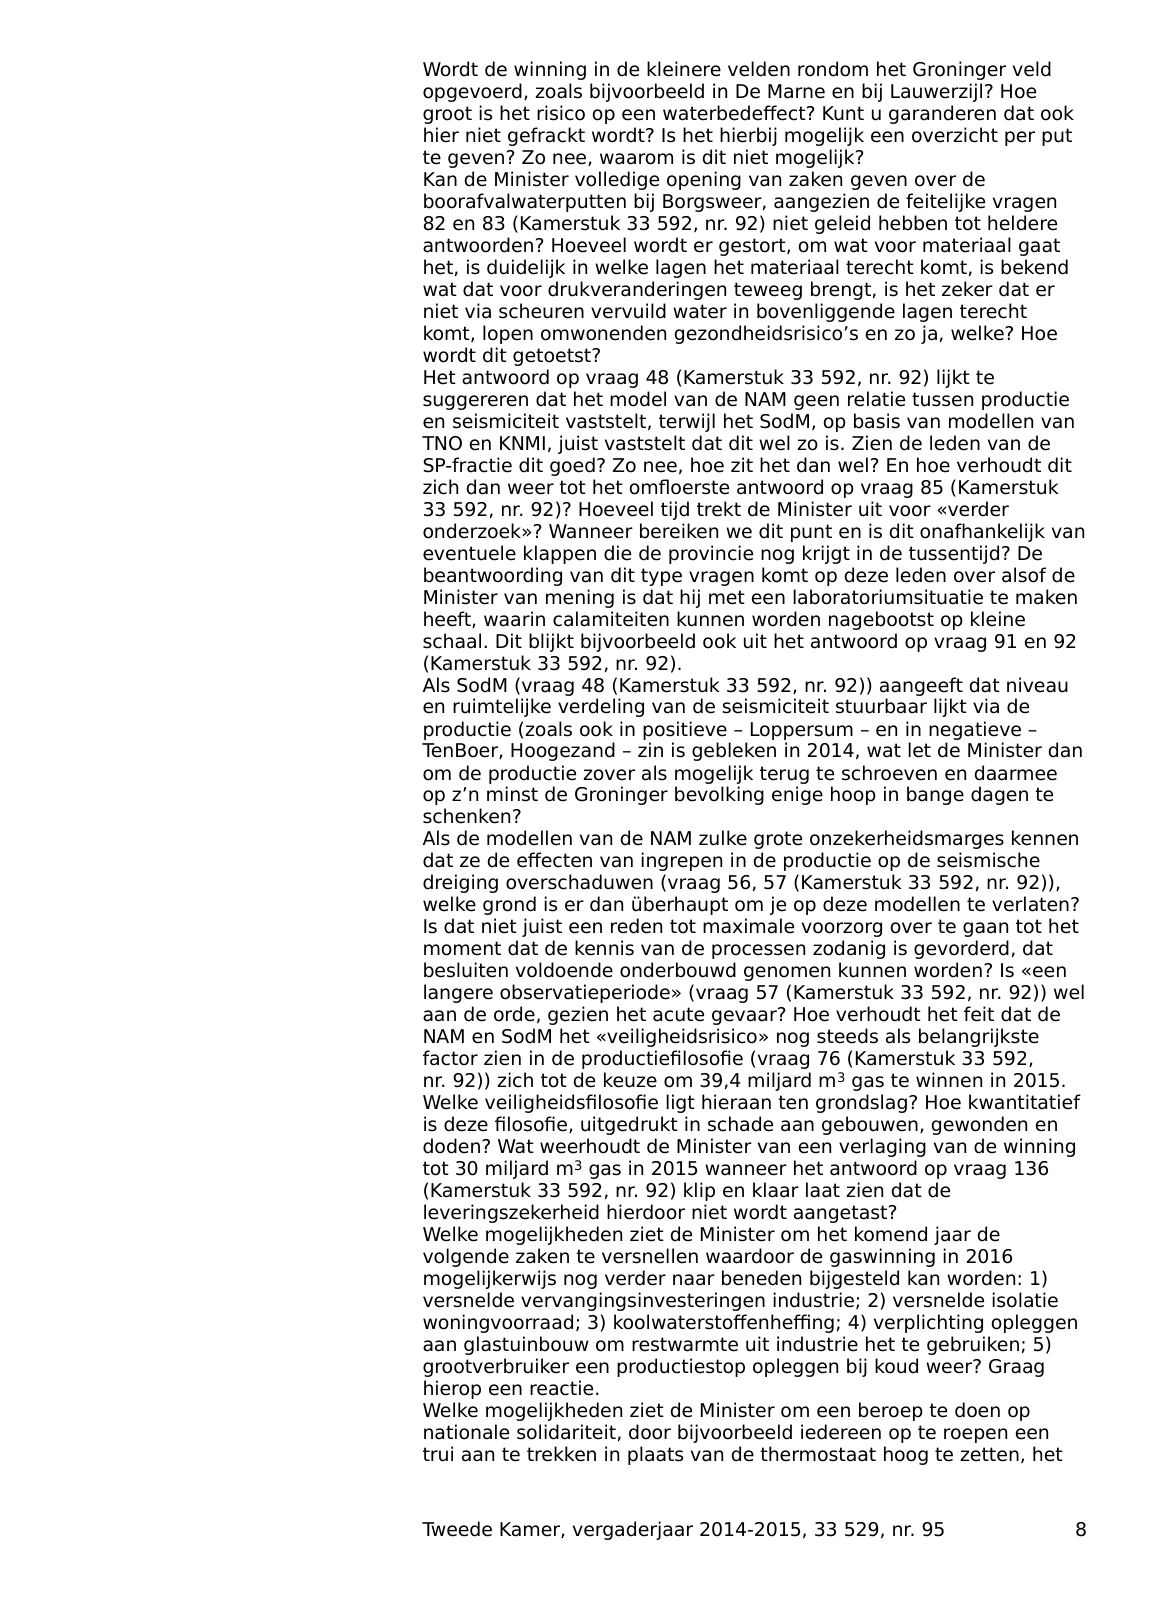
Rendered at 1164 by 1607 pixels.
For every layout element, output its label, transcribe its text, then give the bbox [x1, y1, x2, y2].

text Als SodM (vraag 48 (Kamerstuk 33 592, nr. 92)) aangeeft dat niveau en ruimtelijke verdeling van de seismiciteit stuurbaar lijkt via de productie (zoals ook in positieve – Loppersum – en in negatieve – TenBoer, Hoogezand – zin is gebleken in 2014, wat let de Minister dan om de productie zover als mogelijk terug te schroeven en daarmee op z’n minst de Groninger bevolking enige hoop in bange dagen te schenken? [422, 674, 1087, 828]
text Als de modellen van de NAM zulke grote onzekerheidsmarges kennen dat ze de effecten van ingrepen in de productie op de seismische dreiging overschaduwen (vraag 56, 57 (Kamerstuk 33 592, nr. 92)), welke grond is er dan überhaupt om je op deze modellen te verlaten? Is dat niet juist een reden tot maximale voorzorg over te gaan tot het moment dat de kennis van de processen zodanig is gevorderd, dat besluiten voldoende onderbouwd genomen kunnen worden? Is «een langere observatieperiode» (vraag 57 (Kamerstuk 33 592, nr. 92)) wel aan de orde, gezien het acute gevaar? Hoe verhoudt het feit dat de NAM en SodM het «veiligheidsrisico» nog steeds als belangrijkste factor zien in de productiefilosofie (vraag 76 (Kamerstuk 33 592, nr. 92)) zich tot de keuze om 39,4 miljard m3 gas te winnen in 2015. Welke veiligheidsfilosofie ligt hieraan ten grondslag? Hoe kwantitatief is deze filosofie, uitgedrukt in schade aan gebouwen, gewonden en doden? Wat weerhoudt de Minister van een verlaging van de winning tot 30 miljard m3 gas in 2015 wanneer het antwoord op vraag 136 (Kamerstuk 33 592, nr. 92) klip en klaar laat zien dat de leveringszekerheid hierdoor niet wordt aangetast? [422, 828, 1087, 1224]
text Welke mogelijkheden ziet de Minister om het komend jaar de volgende zaken te versnellen waardoor de gaswinning in 2016 mogelijkerwijs nog verder naar beneden bijgesteld kan worden: 1) versnelde vervangingsinvesteringen industrie; 2) versnelde isolatie woningvoorraad; 3) koolwaterstoffenheffing; 4) verplichting opleggen aan glastuinbouw om restwarmte uit industrie het te gebruiken; 5) grootverbruiker een productiestop opleggen bij koud weer? Graag hierop een reactie. [422, 1224, 1087, 1400]
text Welke mogelijkheden ziet de Minister om een beroep te doen op nationale solidariteit, door bijvoorbeeld iedereen op te roepen een trui aan te trekken in plaats van de thermostaat hoog te zetten, het [422, 1400, 1087, 1466]
text Het antwoord op vraag 48 (Kamerstuk 33 592, nr. 92) lijkt te suggereren dat het model van de NAM geen relatie tussen productie en seismiciteit vaststelt, terwijl het SodM, op basis van modellen van TNO en KNMI, juist vaststelt dat dit wel zo is. Zien de leden van de SP-fractie dit goed? Zo nee, hoe zit het dan wel? En hoe verhoudt dit zich dan weer tot het omfloerste antwoord op vraag 85 (Kamerstuk 33 592, nr. 92)? Hoeveel tijd trekt de Minister uit voor «verder onderzoek»? Wanneer bereiken we dit punt en is dit onafhankelijk van eventuele klappen die de provincie nog krijgt in de tussentijd? De beantwoording van dit type vragen komt op deze leden over alsof de Minister van mening is dat hij met een laboratoriumsituatie te maken heeft, waarin calamiteiten kunnen worden nagebootst op kleine schaal. Dit blijkt bijvoorbeeld ook uit het antwoord op vraag 91 en 92 (Kamerstuk 33 592, nr. 92). [422, 367, 1087, 674]
text Kan de Minister volledige opening van zaken geven over de boorafvalwaterputten bij Borgsweer, aangezien de feitelijke vragen 82 en 83 (Kamerstuk 33 592, nr. 92) niet geleid hebben tot heldere antwoorden? Hoeveel wordt er gestort, om wat voor materiaal gaat het, is duidelijk in welke lagen het materiaal terecht komt, is bekend wat dat voor drukveranderingen teweeg brengt, is het zeker dat er niet via scheuren vervuild water in bovenliggende lagen terecht komt, lopen omwonenden gezondheidsrisico’s en zo ja, welke? Hoe wordt dit getoetst? [422, 169, 1087, 367]
text Wordt de winning in de kleinere velden rondom het Groninger veld opgevoerd, zoals bijvoorbeeld in De Marne en bij Lauwerzijl? Hoe groot is het risico op een waterbedeffect? Kunt u garanderen dat ook hier niet gefrackt wordt? Is het hierbij mogelijk een overzicht per put te geven? Zo nee, waarom is dit niet mogelijk? [422, 59, 1087, 169]
